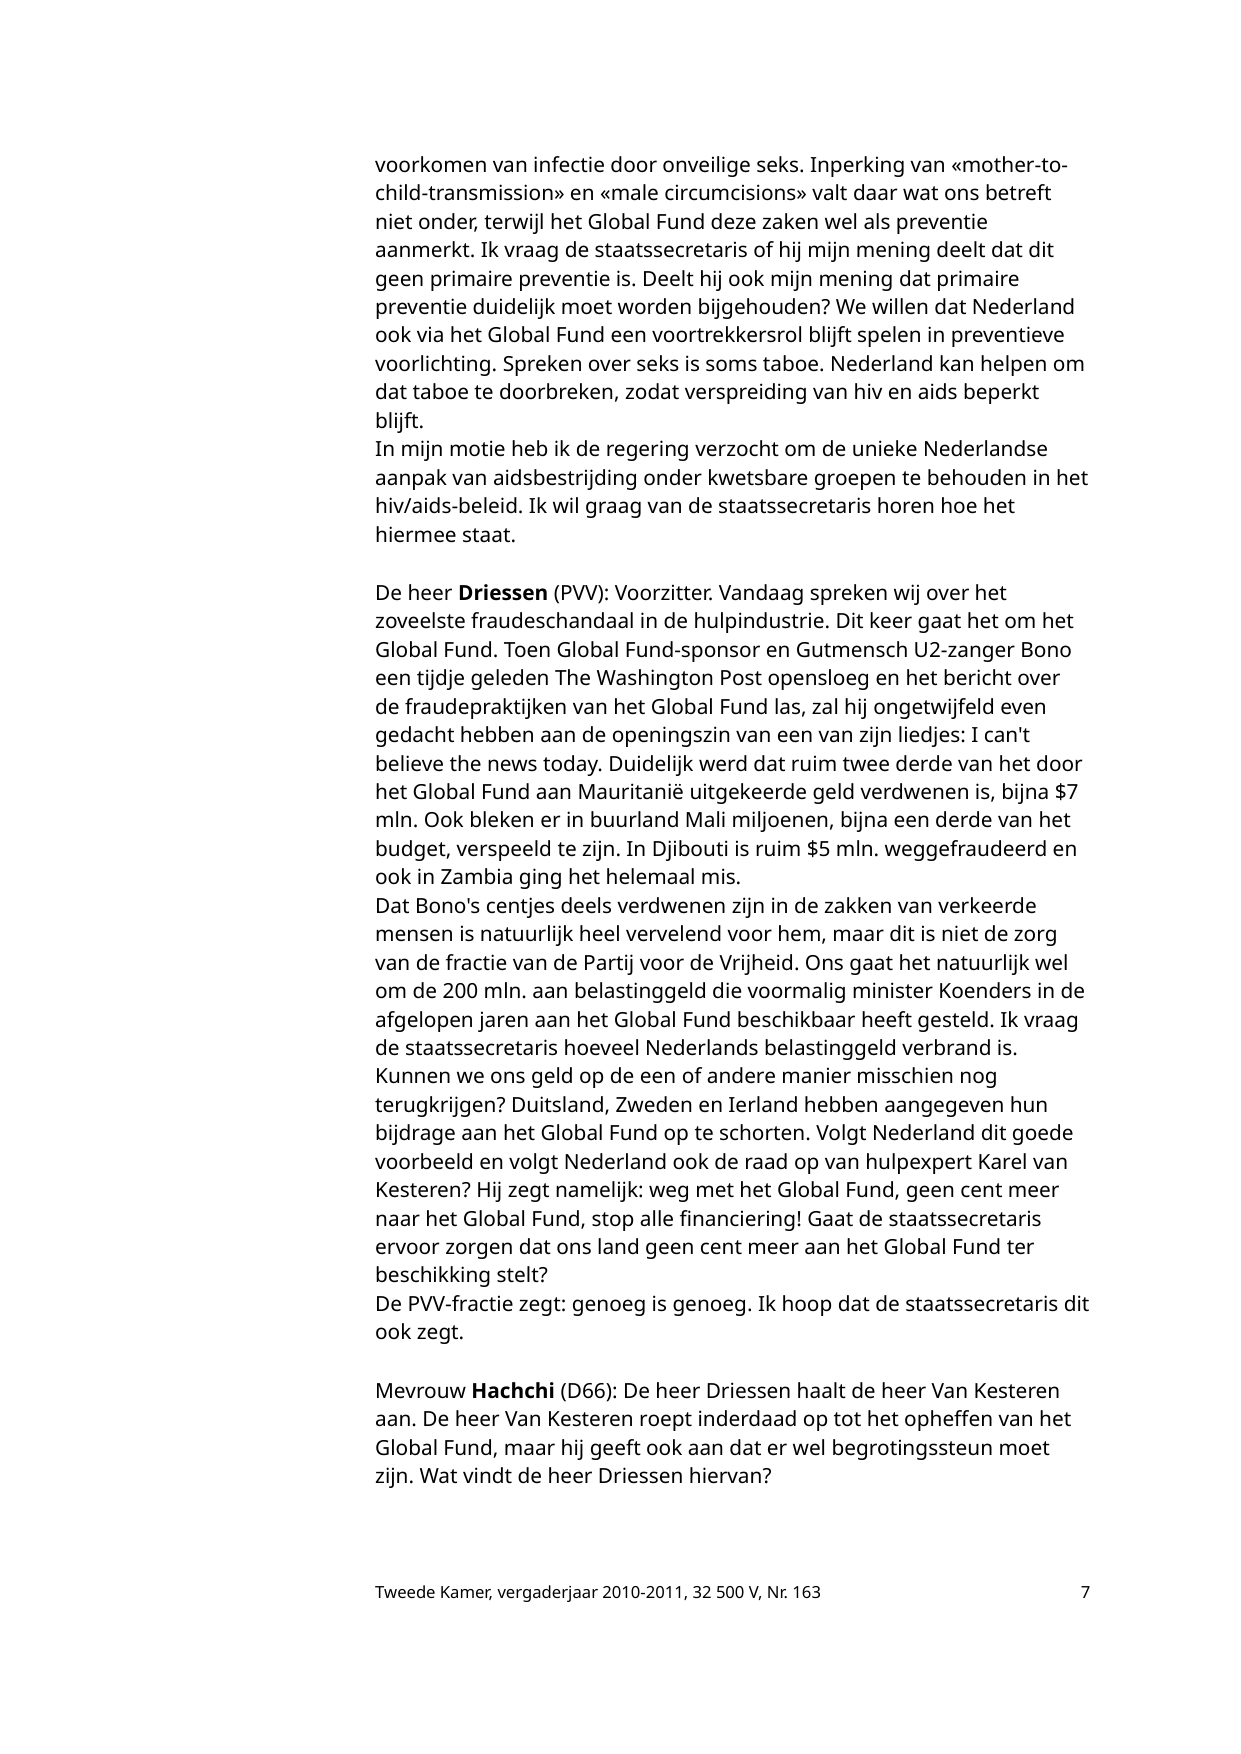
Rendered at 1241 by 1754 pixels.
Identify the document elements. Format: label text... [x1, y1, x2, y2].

text voorkomen van infectie door onveilige seks. Inperking van «mother-to-child-transmission» en «male circumcisions» valt daar wat ons betreft niet onder, terwijl het Global Fund deze zaken wel als preventie aanmerkt. Ik vraag de staatssecretaris of hij mijn mening deelt dat dit geen primaire preventie is. Deelt hij ook mijn mening dat primaire preventie duidelijk moet worden bijgehouden? We willen dat Nederland ook via het Global Fund een voortrekkersrol blijft spelen in preventieve voorlichting. Spreken over seks is soms taboe. Nederland kan helpen om dat taboe te doorbreken, zodat verspreiding van hiv en aids beperkt blijft. [375, 150, 1090, 434]
text De heer Driessen (PVV): Voorzitter. Vandaag spreken wij over het zoveelste fraudeschandaal in de hulpindustrie. Dit keer gaat het om het Global Fund. Toen Global Fund-sponsor en Gutmensch U2-zanger Bono een tijdje geleden The Washington Post opensloeg en het bericht over de fraudepraktijken van het Global Fund las, zal hij ongetwijfeld even gedacht hebben aan de openingszin van een van zijn liedjes: I can't believe the news today. Duidelijk werd dat ruim twee derde van het door het Global Fund aan Mauritanië uitgekeerde geld verdwenen is, bijna $7 mln. Ook bleken er in buurland Mali miljoenen, bijna een derde van het budget, verspeeld te zijn. In Djibouti is ruim $5 mln. weggefraudeerd en ook in Zambia ging het helemaal mis. [375, 578, 1090, 891]
text In mijn motie heb ik de regering verzocht om de unieke Nederlandse aanpak van aidsbestrijding onder kwetsbare groepen te behouden in het hiv/aids-beleid. Ik wil graag van de staatssecretaris horen hoe het hiermee staat. [375, 434, 1090, 548]
text Dat Bono's centjes deels verdwenen zijn in de zakken van verkeerde mensen is natuurlijk heel vervelend voor hem, maar dit is niet de zorg van de fractie van de Partij voor de Vrijheid. Ons gaat het natuurlijk wel om de 200 mln. aan belastinggeld die voormalig minister Koenders in de afgelopen jaren aan het Global Fund beschikbaar heeft gesteld. Ik vraag de staatssecretaris hoeveel Nederlands belastinggeld verbrand is. Kunnen we ons geld op de een of andere manier misschien nog terugkrijgen? Duitsland, Zweden en Ierland hebben aangegeven hun bijdrage aan het Global Fund op te schorten. Volgt Nederland dit goede voorbeeld en volgt Nederland ook de raad op van hulpexpert Karel van Kesteren? Hij zegt namelijk: weg met het Global Fund, geen cent meer naar het Global Fund, stop alle financiering! Gaat de staatssecretaris ervoor zorgen dat ons land geen cent meer aan het Global Fund ter beschikking stelt? [375, 891, 1090, 1289]
text De PVV-fractie zegt: genoeg is genoeg. Ik hoop dat de staatssecretaris dit ook zegt. [375, 1289, 1090, 1346]
text Mevrouw Hachchi (D66): De heer Driessen haalt de heer Van Kesteren aan. De heer Van Kesteren roept inderdaad op tot het opheffen van het Global Fund, maar hij geeft ook aan dat er wel begrotingssteun moet zijn. Wat vindt de heer Driessen hiervan? [375, 1376, 1090, 1490]
